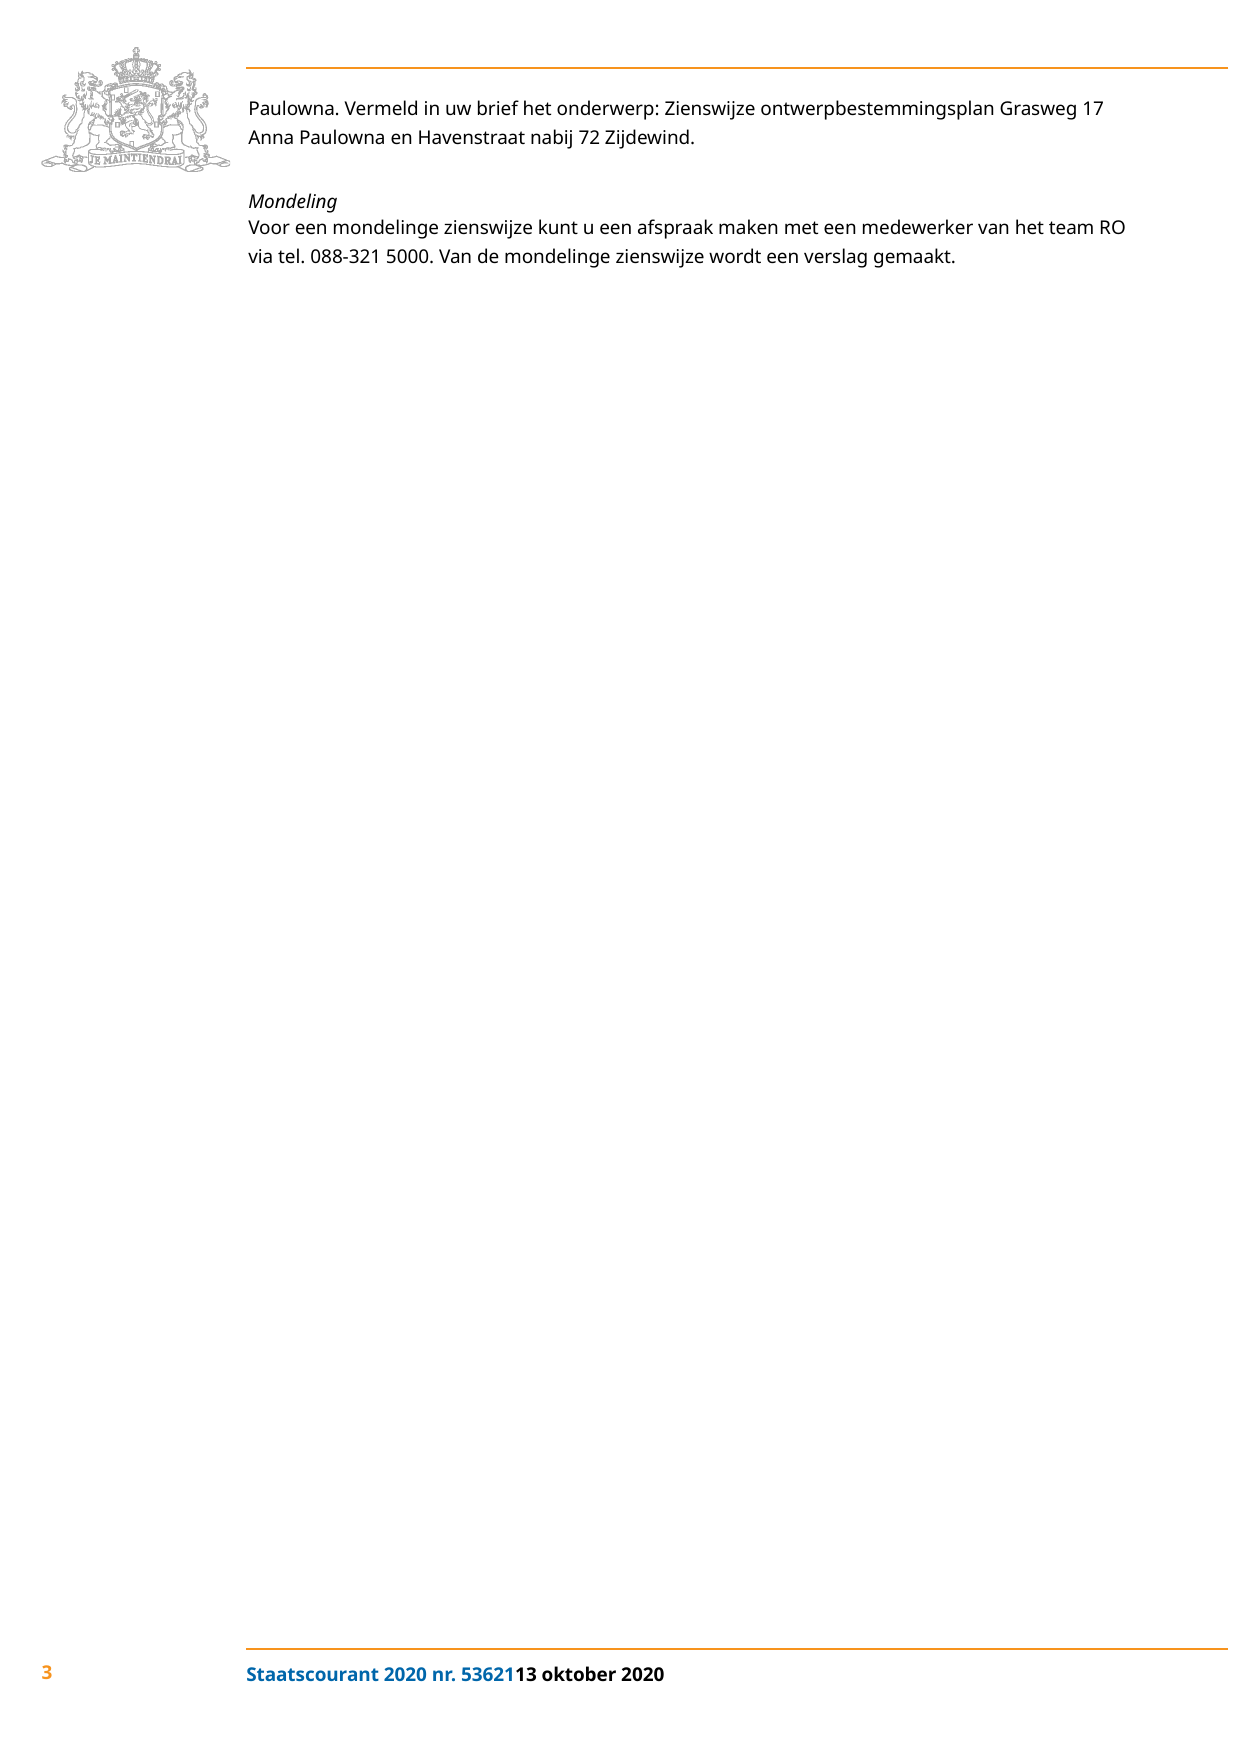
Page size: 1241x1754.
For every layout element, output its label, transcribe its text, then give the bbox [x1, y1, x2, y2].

picture [41, 47, 231, 172]
text Mondeling [248, 188, 1152, 214]
text Paulowna. Vermeld in uw brief het onderwerp: Zienswijze ontwerpbestemmingsplan Grasweg 17 Anna Paulowna en Havenstraat nabij 72 Zijdewind. [248, 95, 1152, 150]
text Voor een mondelinge zienswijze kunt u een afspraak maken met een medewerker van het team RO via tel. 088-321 5000. Van de mondelinge zienswijze wordt een verslag gemaakt. [248, 214, 1152, 269]
